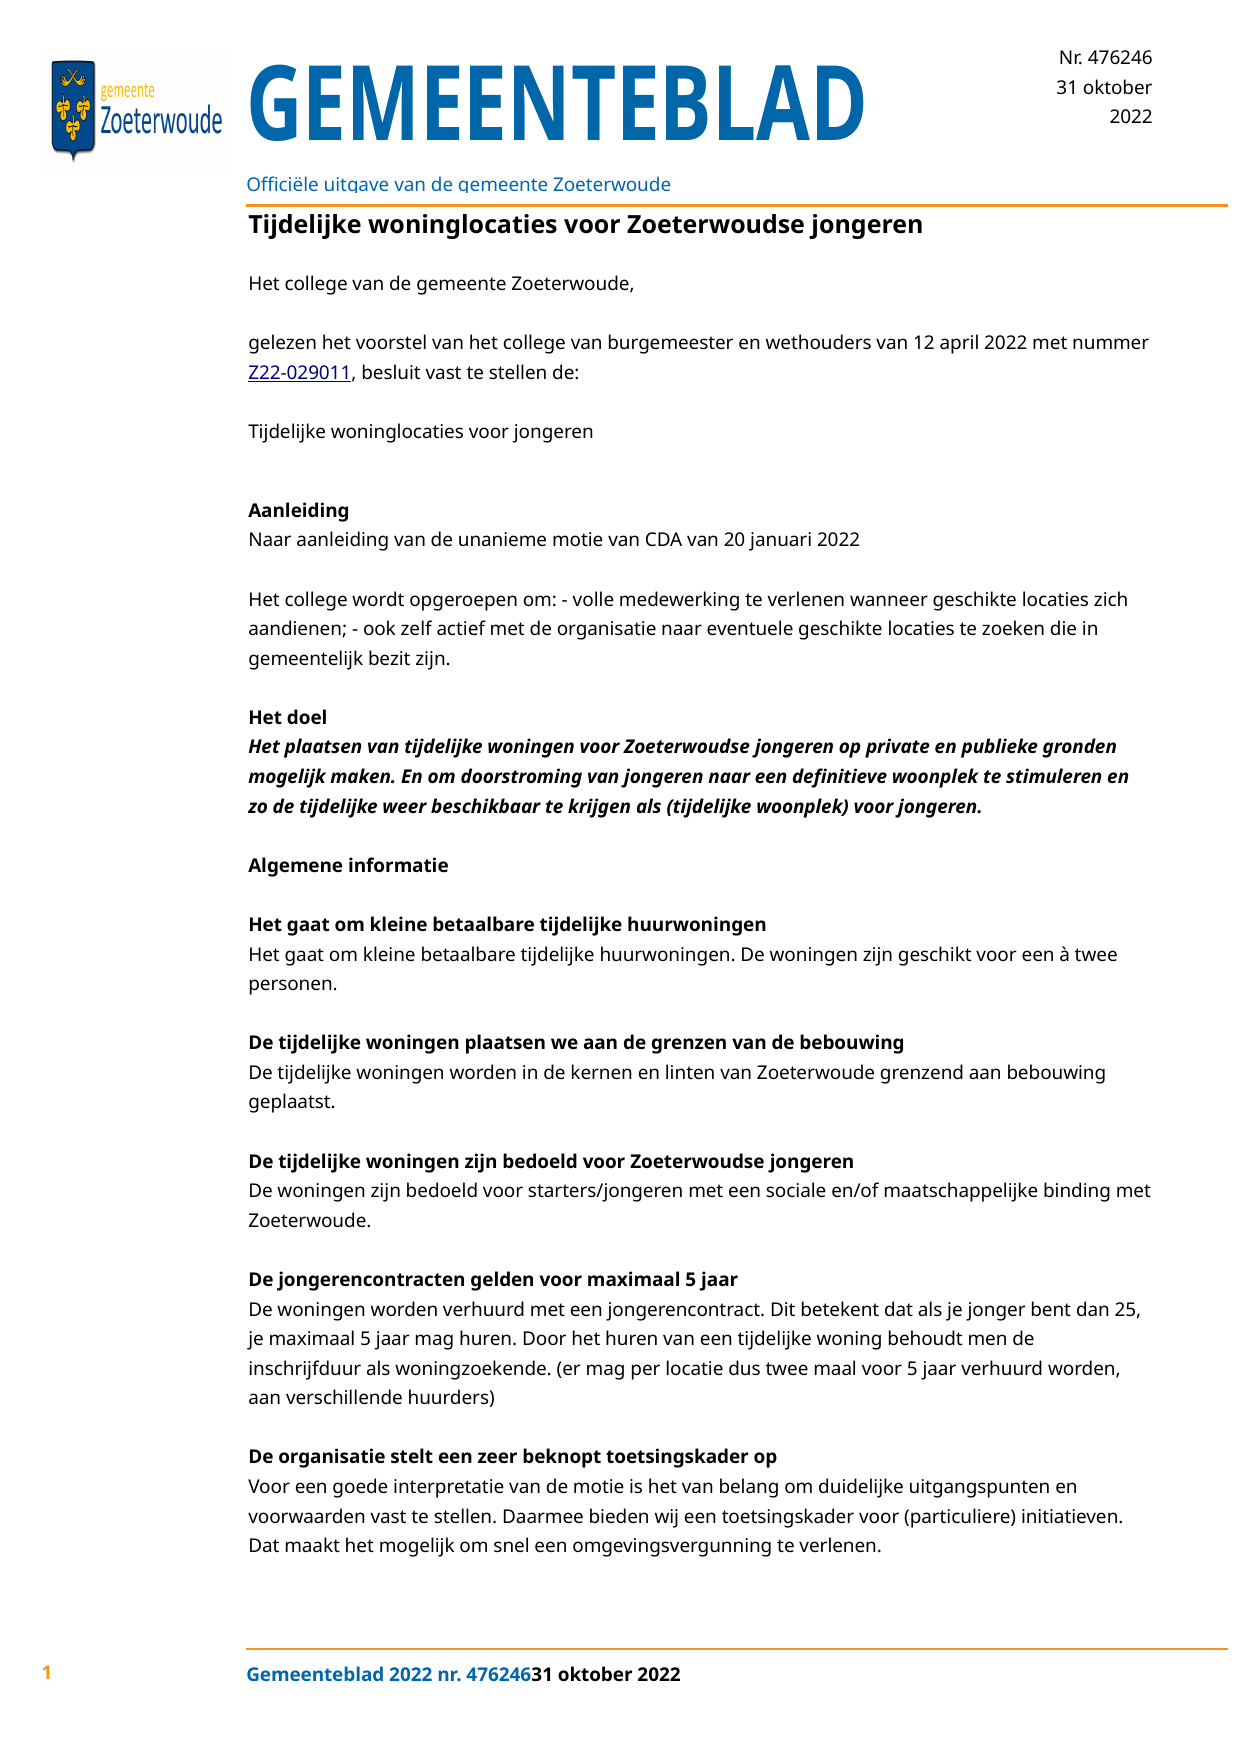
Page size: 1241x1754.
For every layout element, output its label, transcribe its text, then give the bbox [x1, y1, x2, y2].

text De tijdelijke woningen plaatsen we aan de grenzen van de bebouwing [248, 1029, 1152, 1055]
text De woningen zijn bedoeld voor starters/jongeren met een sociale en/of maatschappelijke binding met Zoeterwoude. [248, 1177, 1152, 1233]
text De tijdelijke woningen zijn bedoeld voor Zoeterwoudse jongeren [248, 1148, 1152, 1174]
text Tijdelijke woninglocaties voor jongeren [248, 418, 1152, 444]
text Het doel [248, 704, 1152, 730]
text De jongerencontracten gelden voor maximaal 5 jaar [248, 1266, 1152, 1292]
text Aanleiding [248, 497, 1152, 523]
text De woningen worden verhuurd met een jongerencontract. Dit betekent dat als je jonger bent dan 25, je maximaal 5 jaar mag huren. Door het huren van een tijdelijke woning behoudt men de inschrijfduur als woningzoekende. (er mag per locatie dus twee maal voor 5 jaar verhuurd worden, aan verschillende huurders) [248, 1296, 1152, 1410]
text Algemene informatie [248, 852, 1152, 878]
picture [41, 47, 231, 172]
text Het gaat om kleine betaalbare tijdelijke huurwoningen. De woningen zijn geschikt voor een à twee personen. [248, 941, 1152, 996]
text De organisatie stelt een zeer beknopt toetsingskader op [248, 1444, 1152, 1469]
text Het gaat om kleine betaalbare tijdelijke huurwoningen [248, 911, 1152, 937]
text Het plaatsen van tijdelijke woningen voor Zoeterwoudse jongeren op private en publieke gronden mogelijk maken. En om doorstroming van jongeren naar een definitieve woonplek te stimuleren en zo de tijdelijke weer beschikbaar te krijgen als (tijdelijke woonplek) voor jongeren. [248, 734, 1152, 819]
text Tijdelijke woninglocaties voor Zoeterwoudse jongeren [248, 207, 1152, 241]
text Het college wordt opgeroepen om: - volle medewerking te verlenen wanneer geschikte locaties zich aandienen; - ook zelf actief met de organisatie naar eventuele geschikte locaties te zoeken die in gemeentelijk bezit zijn. [248, 586, 1152, 671]
text Het college van de gemeente Zoeterwoude, [248, 270, 1152, 296]
text De tijdelijke woningen worden in de kernen en linten van Zoeterwoude grenzend aan bebouwing geplaatst. [248, 1059, 1152, 1114]
text Naar aanleiding van de unanieme motie van CDA van 20 januari 2022 [248, 527, 1152, 552]
text gelezen het voorstel van het college van burgemeester en wethouders van 12 april 2022 met nummer Z22-029011, besluit vast te stellen de: [248, 329, 1152, 385]
text Voor een goede interpretatie van de motie is het van belang om duidelijke uitgangspunten en voorwaarden vast te stellen. Daarmee bieden wij een toetsingskader voor (particuliere) initiatieven. Dat maakt het mogelijk om snel een omgevingsvergunning te verlenen. [248, 1473, 1152, 1558]
